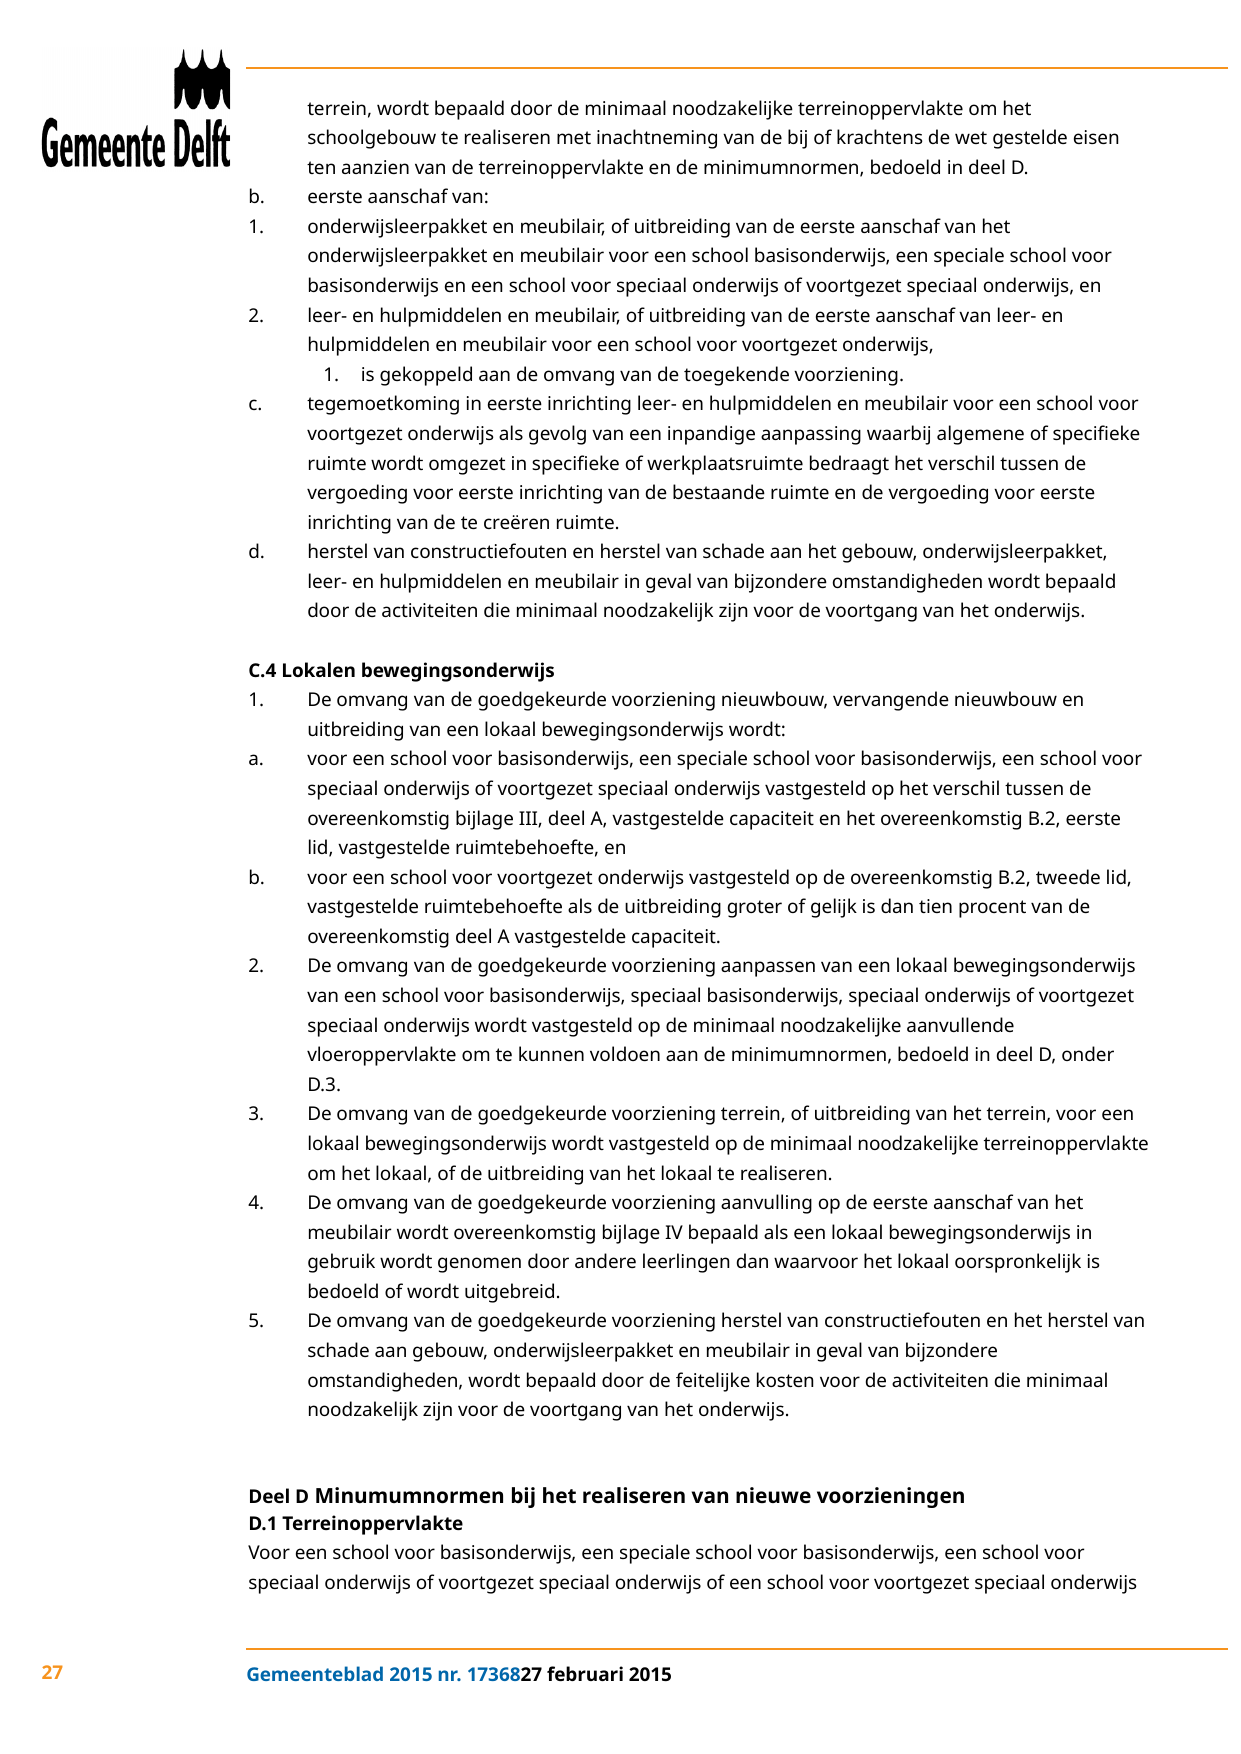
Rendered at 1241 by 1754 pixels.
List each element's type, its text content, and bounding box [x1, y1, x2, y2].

list is gekoppeld aan de omvang van de toegekende voorziening. [323, 361, 1152, 387]
list voor een school voor voortgezet onderwijs vastgesteld op de overeenkomstig B.2, tweede lid, vastgestelde ruimtebehoefte als de uitbreiding groter of gelijk is dan tien procent van de overeenkomstig deel A vastgestelde capaciteit. [248, 864, 1152, 949]
list De omvang van de goedgekeurde voorziening aanpassen van een lokaal bewegingsonderwijs van een school voor basisonderwijs, speciaal basisonderwijs, speciaal onderwijs of voortgezet speciaal onderwijs wordt vastgesteld op de minimaal noodzakelijke aanvullende vloeroppervlakte om te kunnen voldoen aan de minimumnormen, bedoeld in deel D, onder D.3. [248, 953, 1152, 1097]
list herstel van constructiefouten en herstel van schade aan het gebouw, onderwijsleerpakket, leer- en hulpmiddelen en meubilair in geval van bijzondere omstandigheden wordt bepaald door de activiteiten die minimaal noodzakelijk zijn voor de voortgang van het onderwijs. [248, 538, 1152, 623]
list De omvang van de goedgekeurde voorziening aanvulling op de eerste aanschaf van het meubilair wordt overeenkomstig bijlage IV bepaald als een lokaal bewegingsonderwijs in gebruik wordt genomen door andere leerlingen dan waarvoor het lokaal oorspronkelijk is bedoeld of wordt uitgebreid. [248, 1189, 1152, 1304]
text D.1 Terreinoppervlakte [248, 1510, 1152, 1536]
list eerste aanschaf van: [248, 183, 1152, 209]
list onderwijsleerpakket en meubilair, of uitbreiding van de eerste aanschaf van het onderwijsleerpakket en meubilair voor een school basisonderwijs, een speciale school voor basisonderwijs en een school voor speciaal onderwijs of voortgezet speciaal onderwijs, en [248, 213, 1152, 298]
text Deel D Minumumnormen bij het realiseren van nieuwe voorzieningen [248, 1481, 1152, 1510]
list terrein, wordt bepaald door de minimaal noodzakelijke terreinoppervlakte om het schoolgebouw te realiseren met inachtneming van de bij of krachtens de wet gestelde eisen ten aanzien van de terreinoppervlakte en de minimumnormen, bedoeld in deel D. [248, 95, 1152, 180]
list tegemoetkoming in eerste inrichting leer- en hulpmiddelen en meubilair voor een school voor voortgezet onderwijs als gevolg van een inpandige aanpassing waarbij algemene of specifieke ruimte wordt omgezet in specifieke of werkplaatsruimte bedraagt het verschil tussen de vergoeding voor eerste inrichting van de bestaande ruimte en de vergoeding voor eerste inrichting van de te creëren ruimte. [248, 391, 1152, 535]
list De omvang van de goedgekeurde voorziening nieuwbouw, vervangende nieuwbouw en uitbreiding van een lokaal bewegingsonderwijs wordt: [248, 686, 1152, 742]
list De omvang van de goedgekeurde voorziening terrein, of uitbreiding van het terrein, voor een lokaal bewegingsonderwijs wordt vastgesteld op de minimaal noodzakelijke terreinoppervlakte om het lokaal, of de uitbreiding van het lokaal te realiseren. [248, 1101, 1152, 1186]
text Voor een school voor basisonderwijs, een speciale school voor basisonderwijs, een school voor speciaal onderwijs of voortgezet speciaal onderwijs of een school voor voortgezet speciaal onderwijs [248, 1539, 1152, 1595]
list leer- en hulpmiddelen en meubilair, of uitbreiding van de eerste aanschaf van leer- en hulpmiddelen en meubilair voor een school voor voortgezet onderwijs, [248, 302, 1152, 357]
list voor een school voor basisonderwijs, een speciale school voor basisonderwijs, een school voor speciaal onderwijs of voortgezet speciaal onderwijs vastgesteld op het verschil tussen de overeenkomstig bijlage III, deel A, vastgestelde capaciteit en het overeenkomstig B.2, eerste lid, vastgestelde ruimtebehoefte, en [248, 746, 1152, 860]
text C.4 Lokalen bewegingsonderwijs [248, 657, 1152, 683]
list De omvang van de goedgekeurde voorziening herstel van constructiefouten en het herstel van schade aan gebouw, onderwijsleerpakket en meubilair in geval van bijzondere omstandigheden, wordt bepaald door de feitelijke kosten voor de activiteiten die minimaal noodzakelijk zijn voor de voortgang van het onderwijs. [248, 1308, 1152, 1422]
picture [41, 47, 231, 172]
